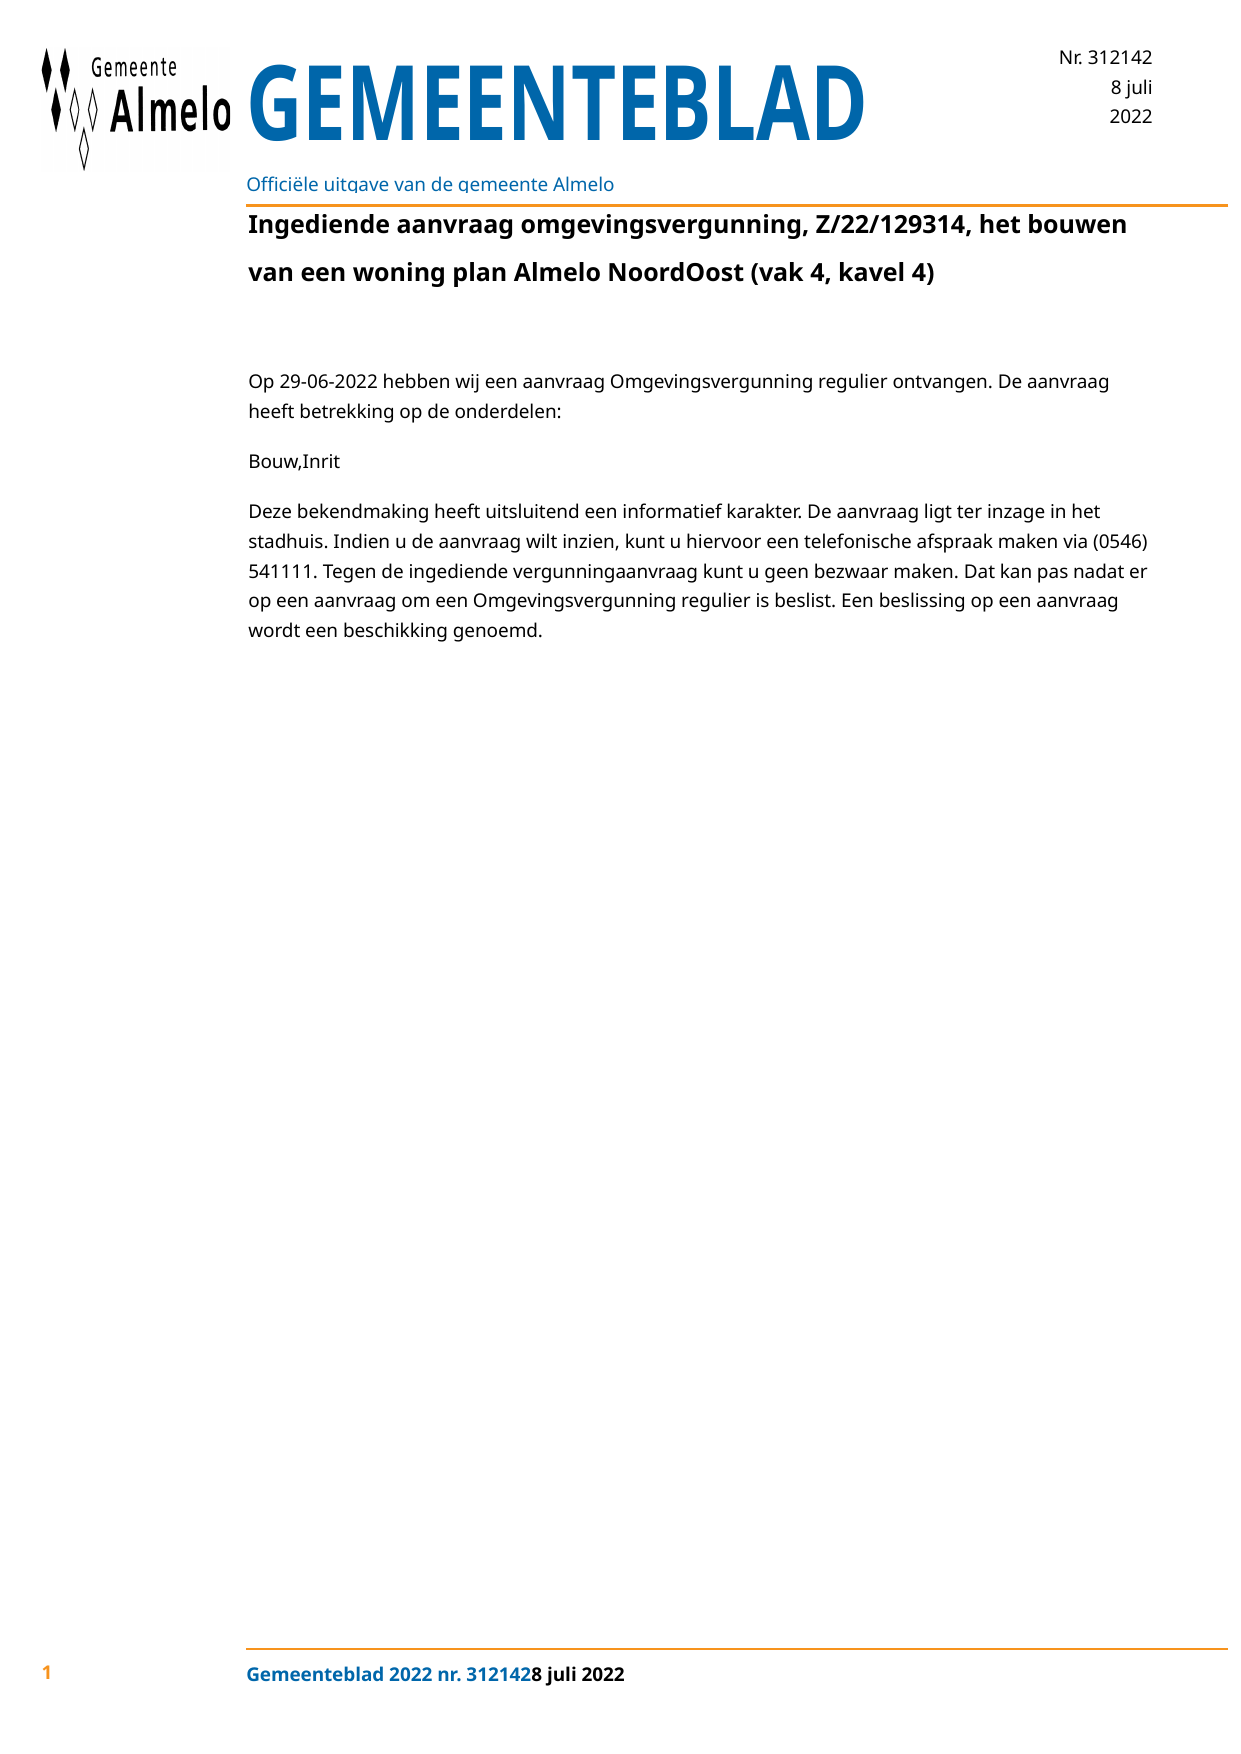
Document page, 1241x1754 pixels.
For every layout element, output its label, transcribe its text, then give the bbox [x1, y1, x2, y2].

picture [41, 47, 231, 172]
text Ingediende aanvraag omgevingsvergunning, Z/22/129314, het bouwen van een woning plan Almelo NoordOost (vak 4, kavel 4) [248, 207, 1152, 288]
text Deze bekendmaking heeft uitsluitend een informatief karakter. De aanvraag ligt ter inzage in het stadhuis. Indien u de aanvraag wilt inzien, kunt u hiervoor een telefonische afspraak maken via (0546) 541111. Tegen de ingediende vergunningaanvraag kunt u geen bezwaar maken. Dat kan pas nadat er op een aanvraag om een Omgevingsvergunning regulier is beslist. Een beslissing op een aanvraag wordt een beschikking genoemd. [248, 499, 1152, 643]
text Op 29-06-2022 hebben wij een aanvraag Omgevingsvergunning regulier ontvangen. De aanvraag heeft betrekking op de onderdelen: [248, 368, 1152, 424]
text Bouw,Inrit [248, 448, 1152, 474]
